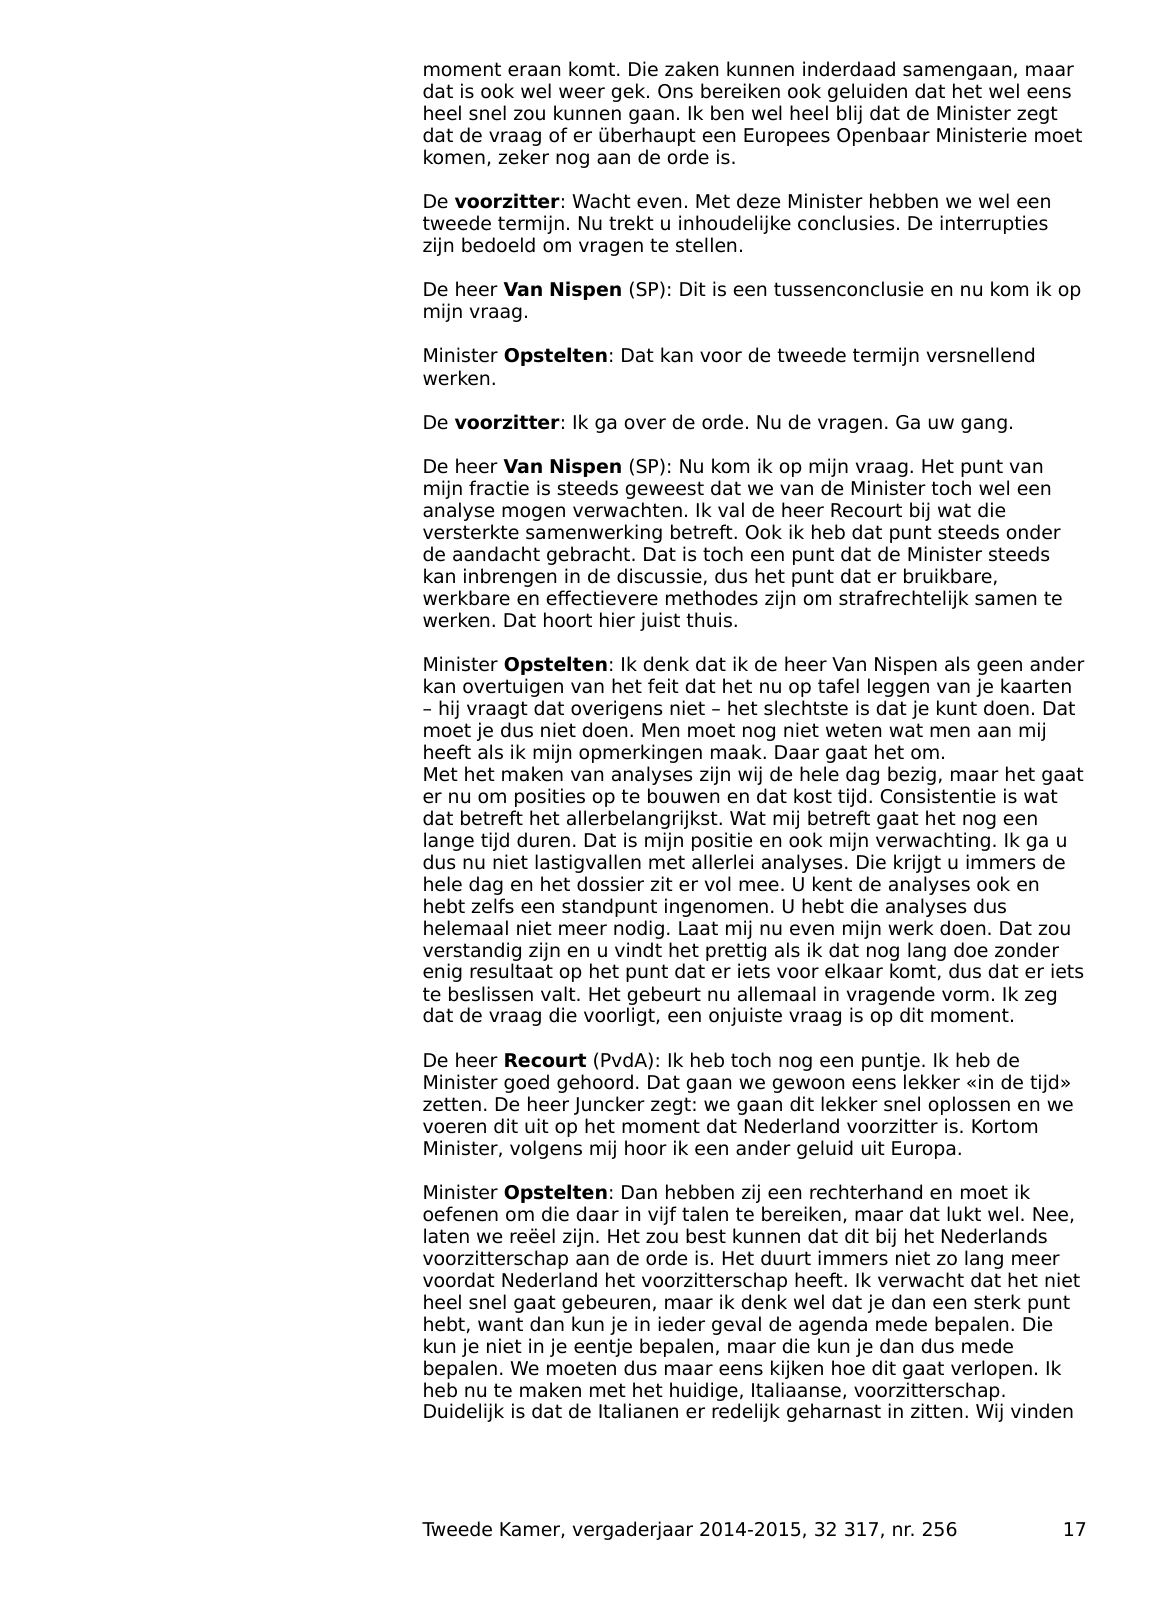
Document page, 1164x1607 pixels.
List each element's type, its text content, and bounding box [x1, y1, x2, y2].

text De voorzitter: Wacht even. Met deze Minister hebben we wel een tweede termijn. Nu trekt u inhoudelijke conclusies. De interrupties zijn bedoeld om vragen te stellen. [422, 191, 1087, 257]
text De heer Van Nispen (SP): Dit is een tussenconclusie en nu kom ik op mijn vraag. [422, 279, 1087, 323]
text De voorzitter: Ik ga over de orde. Nu de vragen. Ga uw gang. [422, 412, 1087, 433]
text moment eraan komt. Die zaken kunnen inderdaad samengaan, maar dat is ook wel weer gek. Ons bereiken ook geluiden dat het wel eens heel snel zou kunnen gaan. Ik ben wel heel blij dat de Minister zegt dat de vraag of er überhaupt een Europees Openbaar Ministerie moet komen, zeker nog aan de orde is. [422, 59, 1087, 169]
text Minister Opstelten: Dat kan voor de tweede termijn versnellend werken. [422, 345, 1087, 389]
text Minister Opstelten: Ik denk dat ik de heer Van Nispen als geen ander kan overtuigen van het feit dat het nu op tafel leggen van je kaarten – hij vraagt dat overigens niet – het slechtste is dat je kunt doen. Dat moet je dus niet doen. Men moet nog niet weten wat men aan mij heeft als ik mijn opmerkingen maak. Daar gaat het om. [422, 654, 1087, 764]
text De heer Recourt (PvdA): Ik heb toch nog een puntje. Ik heb de Minister goed gehoord. Dat gaan we gewoon eens lekker «in de tijd» zetten. De heer Juncker zegt: we gaan dit lekker snel oplossen en we voeren dit uit op het moment dat Nederland voorzitter is. Kortom Minister, volgens mij hoor ik een ander geluid uit Europa. [422, 1049, 1087, 1159]
text Minister Opstelten: Dan hebben zij een rechterhand en moet ik oefenen om die daar in vijf talen te bereiken, maar dat lukt wel. Nee, laten we reëel zijn. Het zou best kunnen dat dit bij het Nederlands voorzitterschap aan de orde is. Het duurt immers niet zo lang meer voordat Nederland het voorzitterschap heeft. Ik verwacht dat het niet heel snel gaat gebeuren, maar ik denk wel dat je dan een sterk punt hebt, want dan kun je in ieder geval de agenda mede bepalen. Die kun je niet in je eentje bepalen, maar die kun je dan dus mede bepalen. We moeten dus maar eens kijken hoe dit gaat verlopen. Ik heb nu te maken met het huidige, Italiaanse, voorzitterschap. Duidelijk is dat de Italianen er redelijk geharnast in zitten. Wij vinden [422, 1182, 1087, 1423]
text De heer Van Nispen (SP): Nu kom ik op mijn vraag. Het punt van mijn fractie is steeds geweest dat we van de Minister toch wel een analyse mogen verwachten. Ik val de heer Recourt bij wat die versterkte samenwerking betreft. Ook ik heb dat punt steeds onder de aandacht gebracht. Dat is toch een punt dat de Minister steeds kan inbrengen in de discussie, dus het punt dat er bruikbare, werkbare en effectievere methodes zijn om strafrechtelijk samen te werken. Dat hoort hier juist thuis. [422, 456, 1087, 632]
text Met het maken van analyses zijn wij de hele dag bezig, maar het gaat er nu om posities op te bouwen en dat kost tijd. Consistentie is wat dat betreft het allerbelangrijkst. Wat mij betreft gaat het nog een lange tijd duren. Dat is mijn positie en ook mijn verwachting. Ik ga u dus nu niet lastigvallen met allerlei analyses. Die krijgt u immers de hele dag en het dossier zit er vol mee. U kent de analyses ook en hebt zelfs een standpunt ingenomen. U hebt die analyses dus helemaal niet meer nodig. Laat mij nu even mijn werk doen. Dat zou verstandig zijn en u vindt het prettig als ik dat nog lang doe zonder enig resultaat op het punt dat er iets voor elkaar komt, dus dat er iets te beslissen valt. Het gebeurt nu allemaal in vragende vorm. Ik zeg dat de vraag die voorligt, een onjuiste vraag is op dit moment. [422, 764, 1087, 1027]
